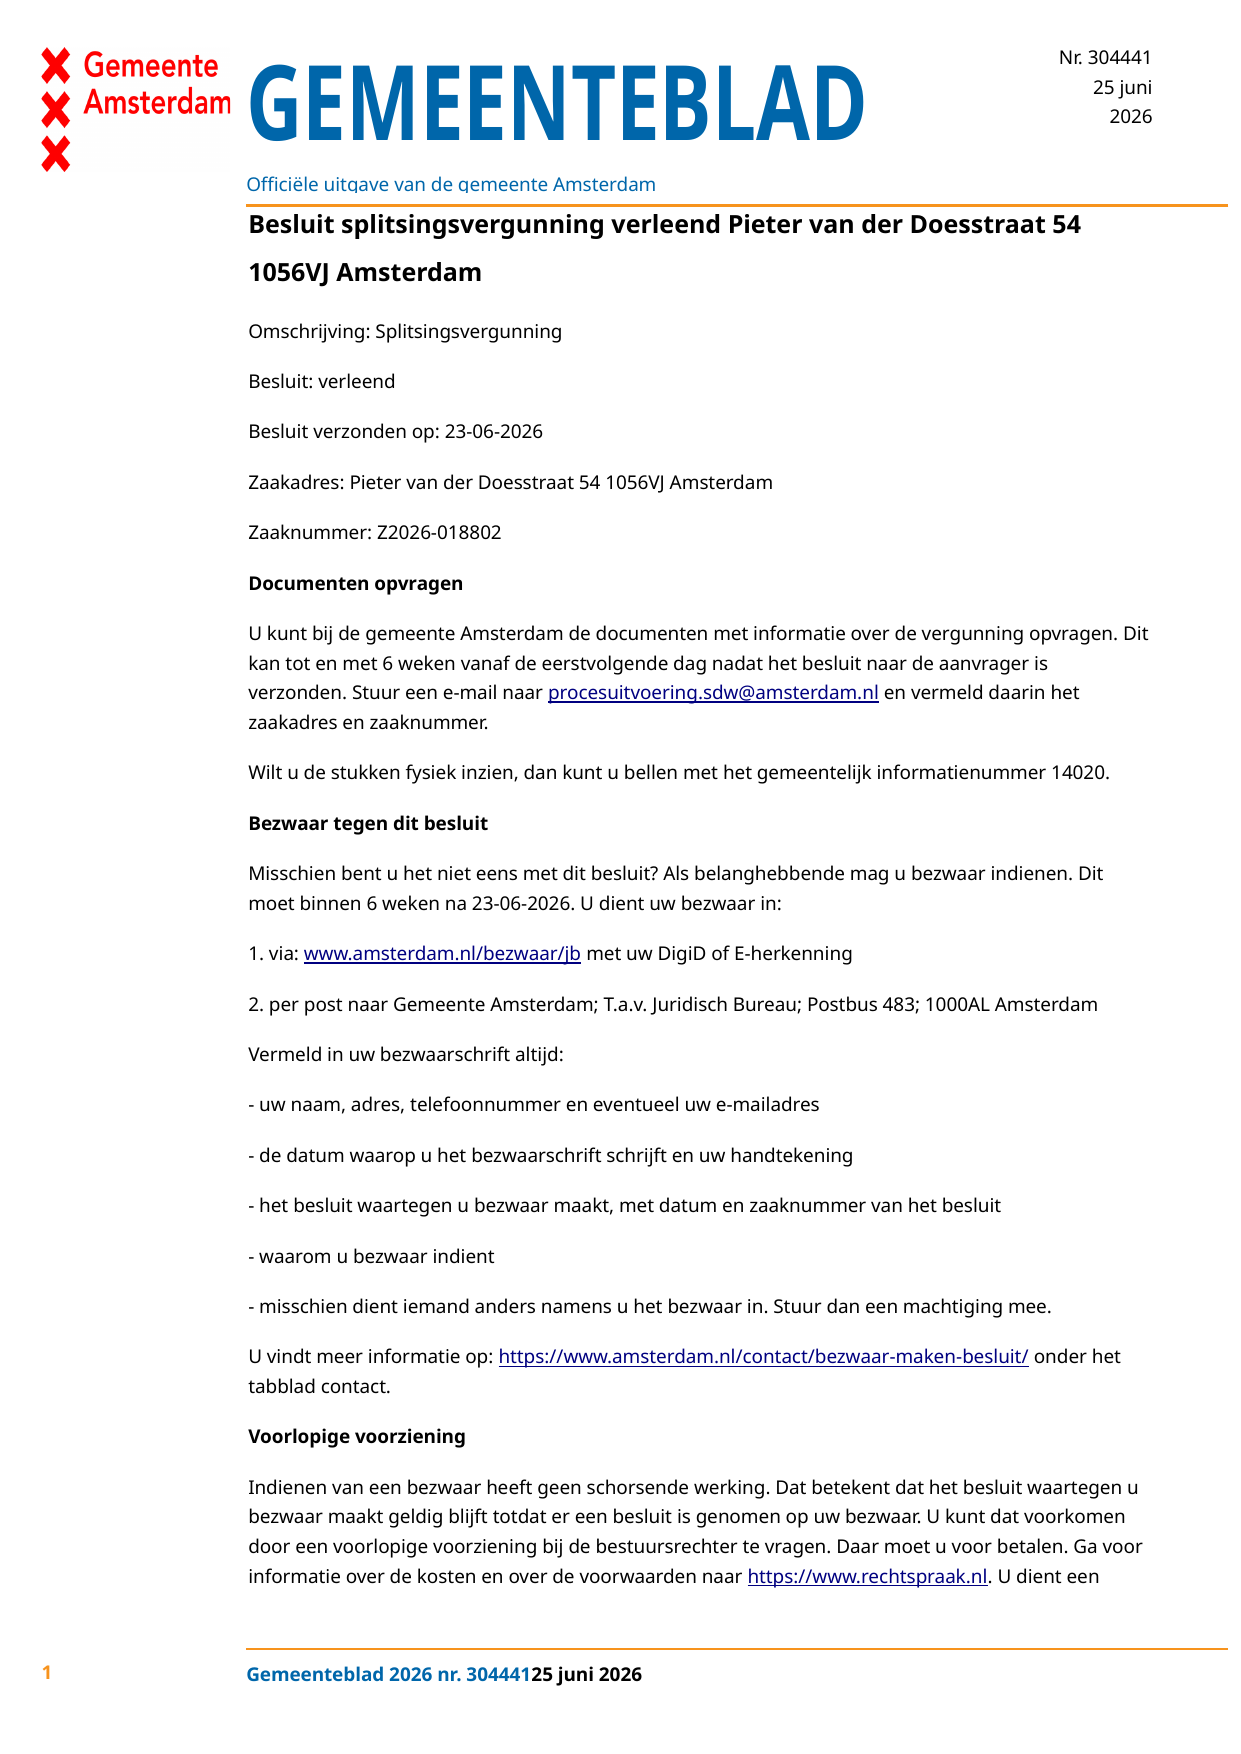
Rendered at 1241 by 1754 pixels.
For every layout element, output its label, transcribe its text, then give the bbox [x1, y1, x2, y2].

text Documenten opvragen [248, 570, 1152, 596]
text 2. per post naar Gemeente Amsterdam; T.a.v. Juridisch Bureau; Postbus 483; 1000AL Amsterdam [248, 991, 1152, 1017]
text - waarom u bezwaar indient [248, 1243, 1152, 1269]
text 1. via: www.amsterdam.nl/bezwaar/jb met uw DigiD of E-herkenning [248, 940, 1152, 966]
text - uw naam, adres, telefoonnummer en eventueel uw e-mailadres [248, 1092, 1152, 1117]
text - misschien dient iemand anders namens u het bezwaar in. Stuur dan een machtiging mee. [248, 1293, 1152, 1319]
text Wilt u de stukken fysiek inzien, dan kunt u bellen met het gemeentelijk informatienummer 14020. [248, 759, 1152, 785]
text - het besluit waartegen u bezwaar maakt, met datum en zaaknummer van het besluit [248, 1192, 1152, 1218]
text U kunt bij de gemeente Amsterdam de documenten met informatie over de vergunning opvragen. Dit kan tot en met 6 weken vanaf de eerstvolgende dag nadat het besluit naar de aanvrager is verzonden. Stuur een e-mail naar procesuitvoering.sdw@amsterdam.nl en vermeld daarin het zaakadres en zaaknummer. [248, 620, 1152, 735]
text Vermeld in uw bezwaarschrift altijd: [248, 1041, 1152, 1067]
text Zaakadres: Pieter van der Doesstraat 54 1056VJ Amsterdam [248, 469, 1152, 495]
text Besluit splitsingsvergunning verleend Pieter van der Doesstraat 54 1056VJ Amsterdam [248, 207, 1152, 288]
text Omschrijving: Splitsingsvergunning [248, 318, 1152, 344]
text Voorlopige voorziening [248, 1424, 1152, 1449]
text U vindt meer informatie op: https://www.amsterdam.nl/contact/bezwaar-maken-besluit/ onder het tabblad contact. [248, 1344, 1152, 1399]
text Besluit verzonden op: 23-06-2026 [248, 419, 1152, 444]
picture [41, 47, 231, 172]
text Bezwaar tegen dit besluit [248, 810, 1152, 836]
text - de datum waarop u het bezwaarschrift schrijft en uw handtekening [248, 1142, 1152, 1168]
text Indienen van een bezwaar heeft geen schorsende werking. Dat betekent dat het besluit waartegen u bezwaar maakt geldig blijft totdat er een besluit is genomen op uw bezwaar. U kunt dat voorkomen door een voorlopige voorziening bij de bestuursrechter te vragen. Daar moet u voor betalen. Ga voor informatie over de kosten en over de voorwaarden naar https://www.rechtspraak.nl. U dient een [248, 1474, 1152, 1589]
text Besluit: verleend [248, 368, 1152, 394]
text Zaaknummer: Z2026-018802 [248, 519, 1152, 545]
text Misschien bent u het niet eens met dit besluit? Als belanghebbende mag u bezwaar indienen. Dit moet binnen 6 weken na 23-06-2026. U dient uw bezwaar in: [248, 860, 1152, 916]
